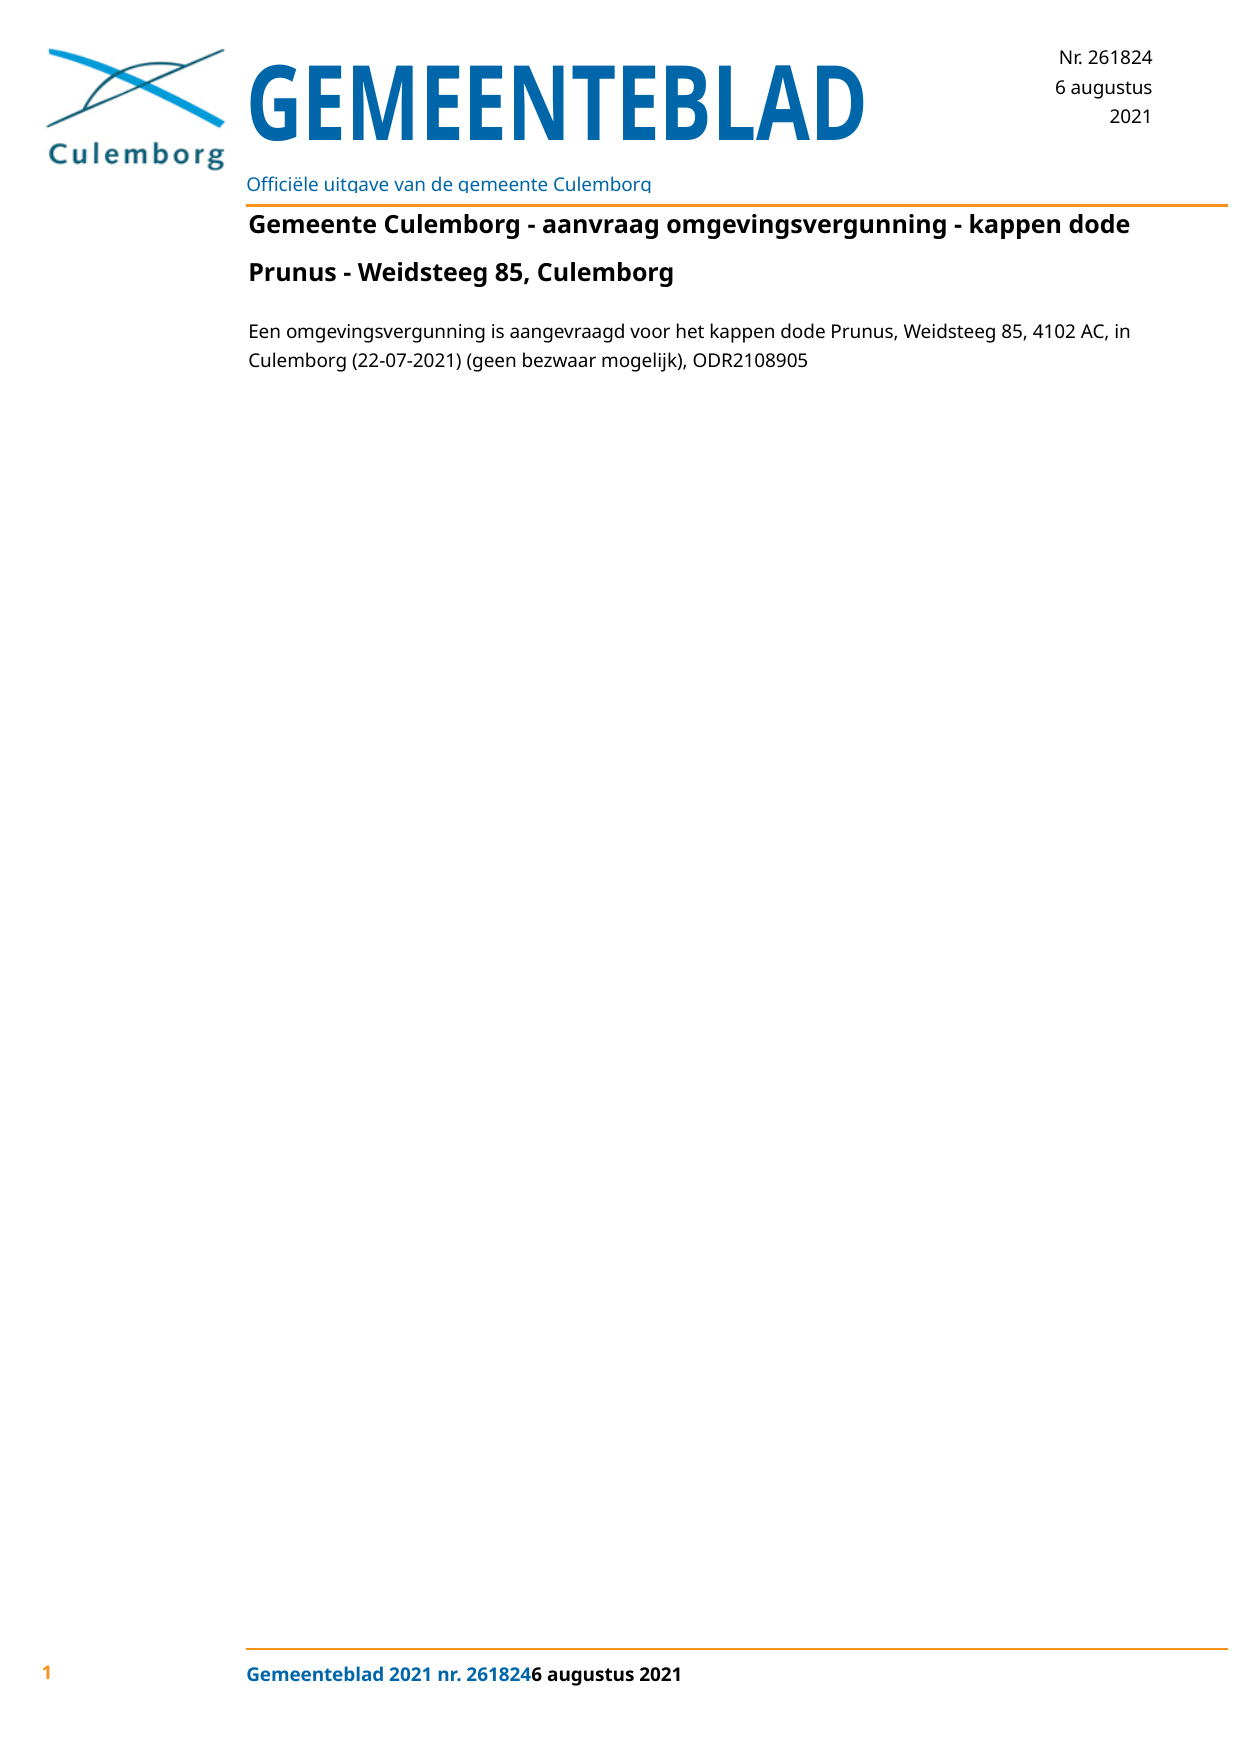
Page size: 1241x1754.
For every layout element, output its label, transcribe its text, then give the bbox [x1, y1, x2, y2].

picture [41, 47, 231, 172]
text Een omgevingsvergunning is aangevraagd voor het kappen dode Prunus, Weidsteeg 85, 4102 AC, in Culemborg (22-07-2021) (geen bezwaar mogelijk), ODR2108905 [248, 318, 1152, 373]
text Gemeente Culemborg - aanvraag omgevingsvergunning - kappen dode Prunus - Weidsteeg 85, Culemborg [248, 207, 1152, 288]
